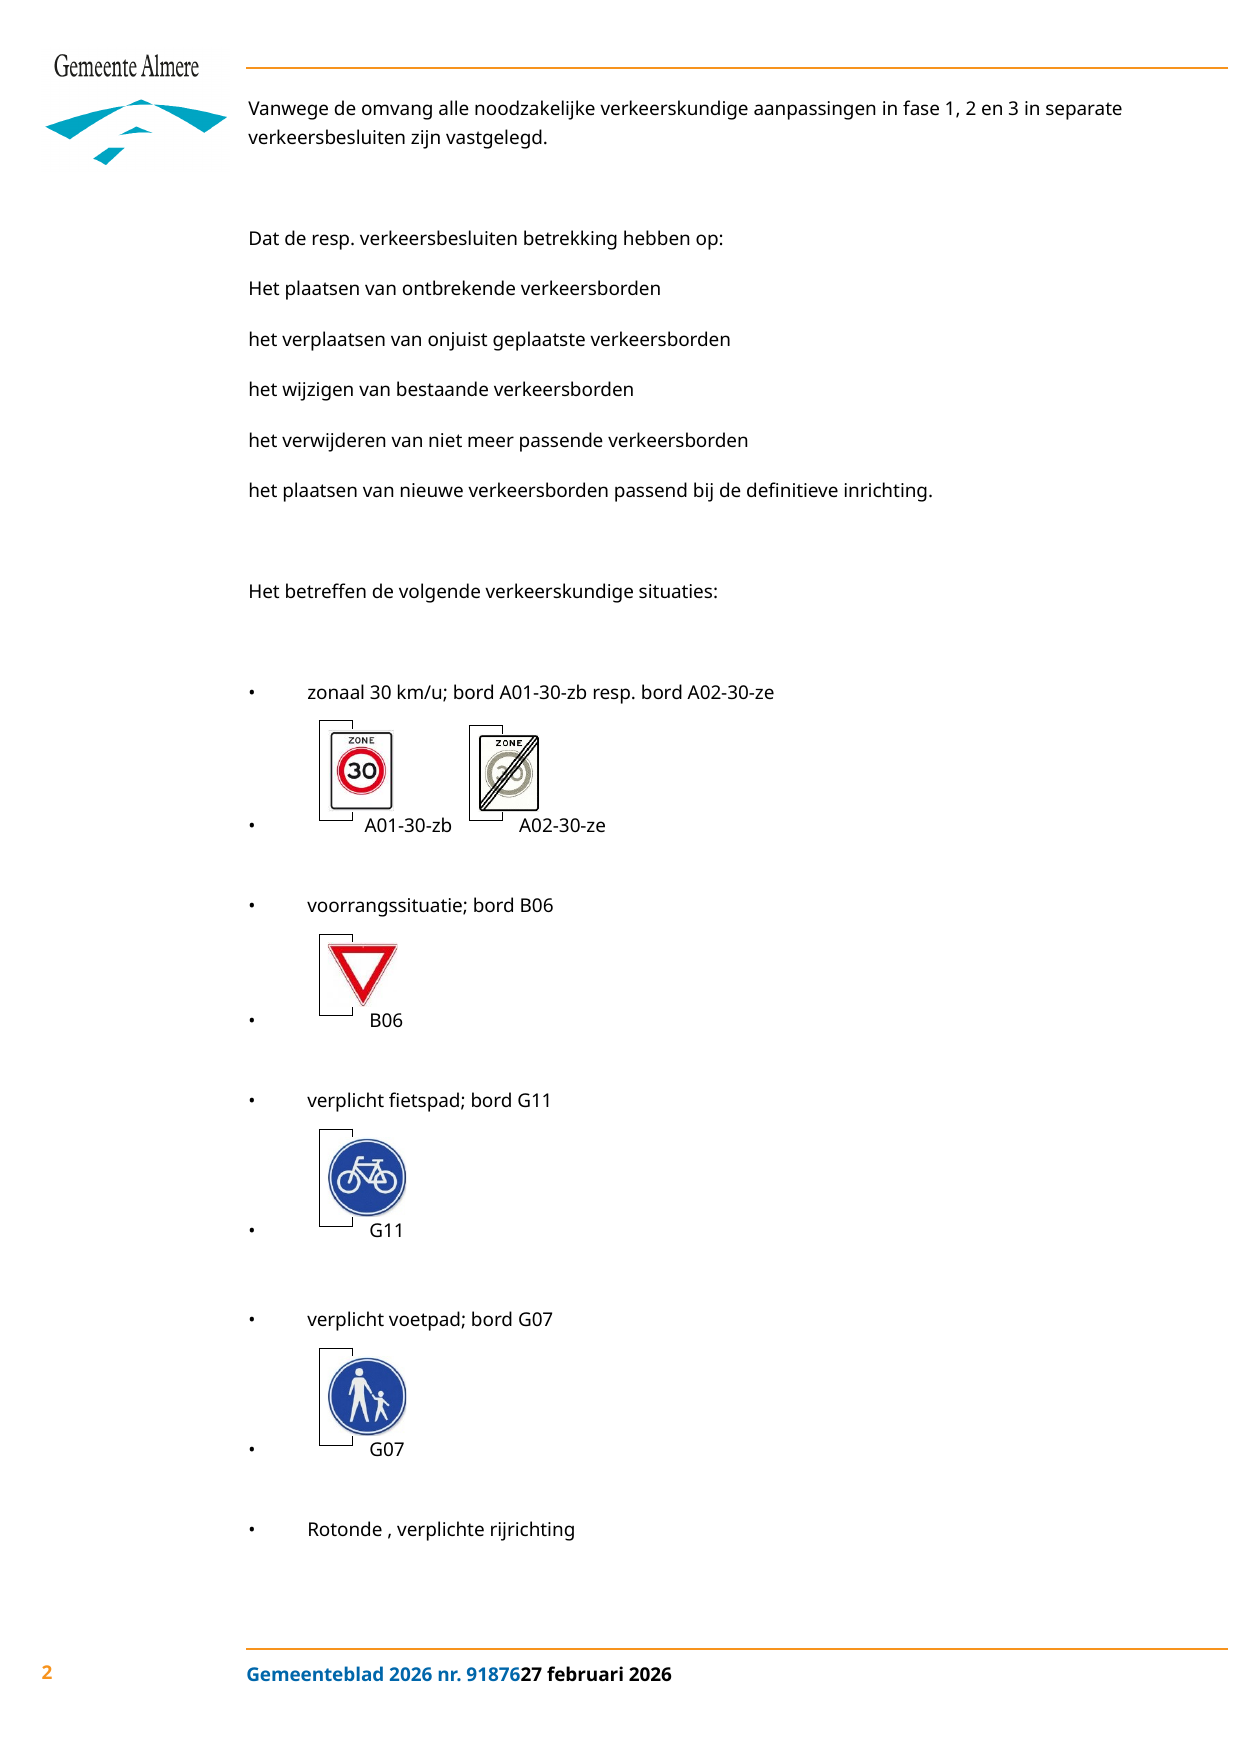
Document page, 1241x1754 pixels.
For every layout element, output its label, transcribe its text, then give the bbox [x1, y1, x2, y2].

text Dat de resp. verkeersbesluiten betrekking hebben op: [248, 225, 1152, 251]
picture [327, 1356, 407, 1436]
list verplicht voetpad; bord G07 [248, 1306, 1152, 1332]
list B06 [248, 922, 1152, 1033]
list verplicht fietspad; bord G11 [248, 1087, 1152, 1113]
list voorrangssituatie; bord B06 [248, 892, 1152, 918]
text Het betreffen de volgende verkeerskundige situaties: [248, 578, 1152, 604]
picture [327, 942, 398, 1007]
picture [41, 47, 231, 172]
text Het plaatsen van ontbrekende verkeersborden [248, 276, 1152, 301]
list Rotonde , verplichte rijrichting [248, 1516, 1152, 1542]
list G07 [248, 1336, 1152, 1462]
list G11 [248, 1117, 1152, 1243]
picture [327, 729, 394, 812]
list zonaal 30 km/u; bord A01-30-zb resp. bord A02-30-ze [248, 679, 1152, 705]
picture [477, 734, 540, 812]
text het verwijderen van niet meer passende verkeersborden [248, 427, 1152, 453]
text het verplaatsen van onjuist geplaatste verkeersborden [248, 326, 1152, 352]
text het wijzigen van bestaande verkeersborden [248, 376, 1152, 402]
picture [327, 1137, 407, 1217]
list A01-30-zb A02-30-ze [248, 708, 1152, 838]
text Vanwege de omvang alle noodzakelijke verkeerskundige aanpassingen in fase 1, 2 en 3 in separate verkeersbesluiten zijn vastgelegd. [248, 95, 1152, 150]
text het plaatsen van nieuwe verkeersborden passend bij de definitieve inrichting. [248, 477, 1152, 503]
